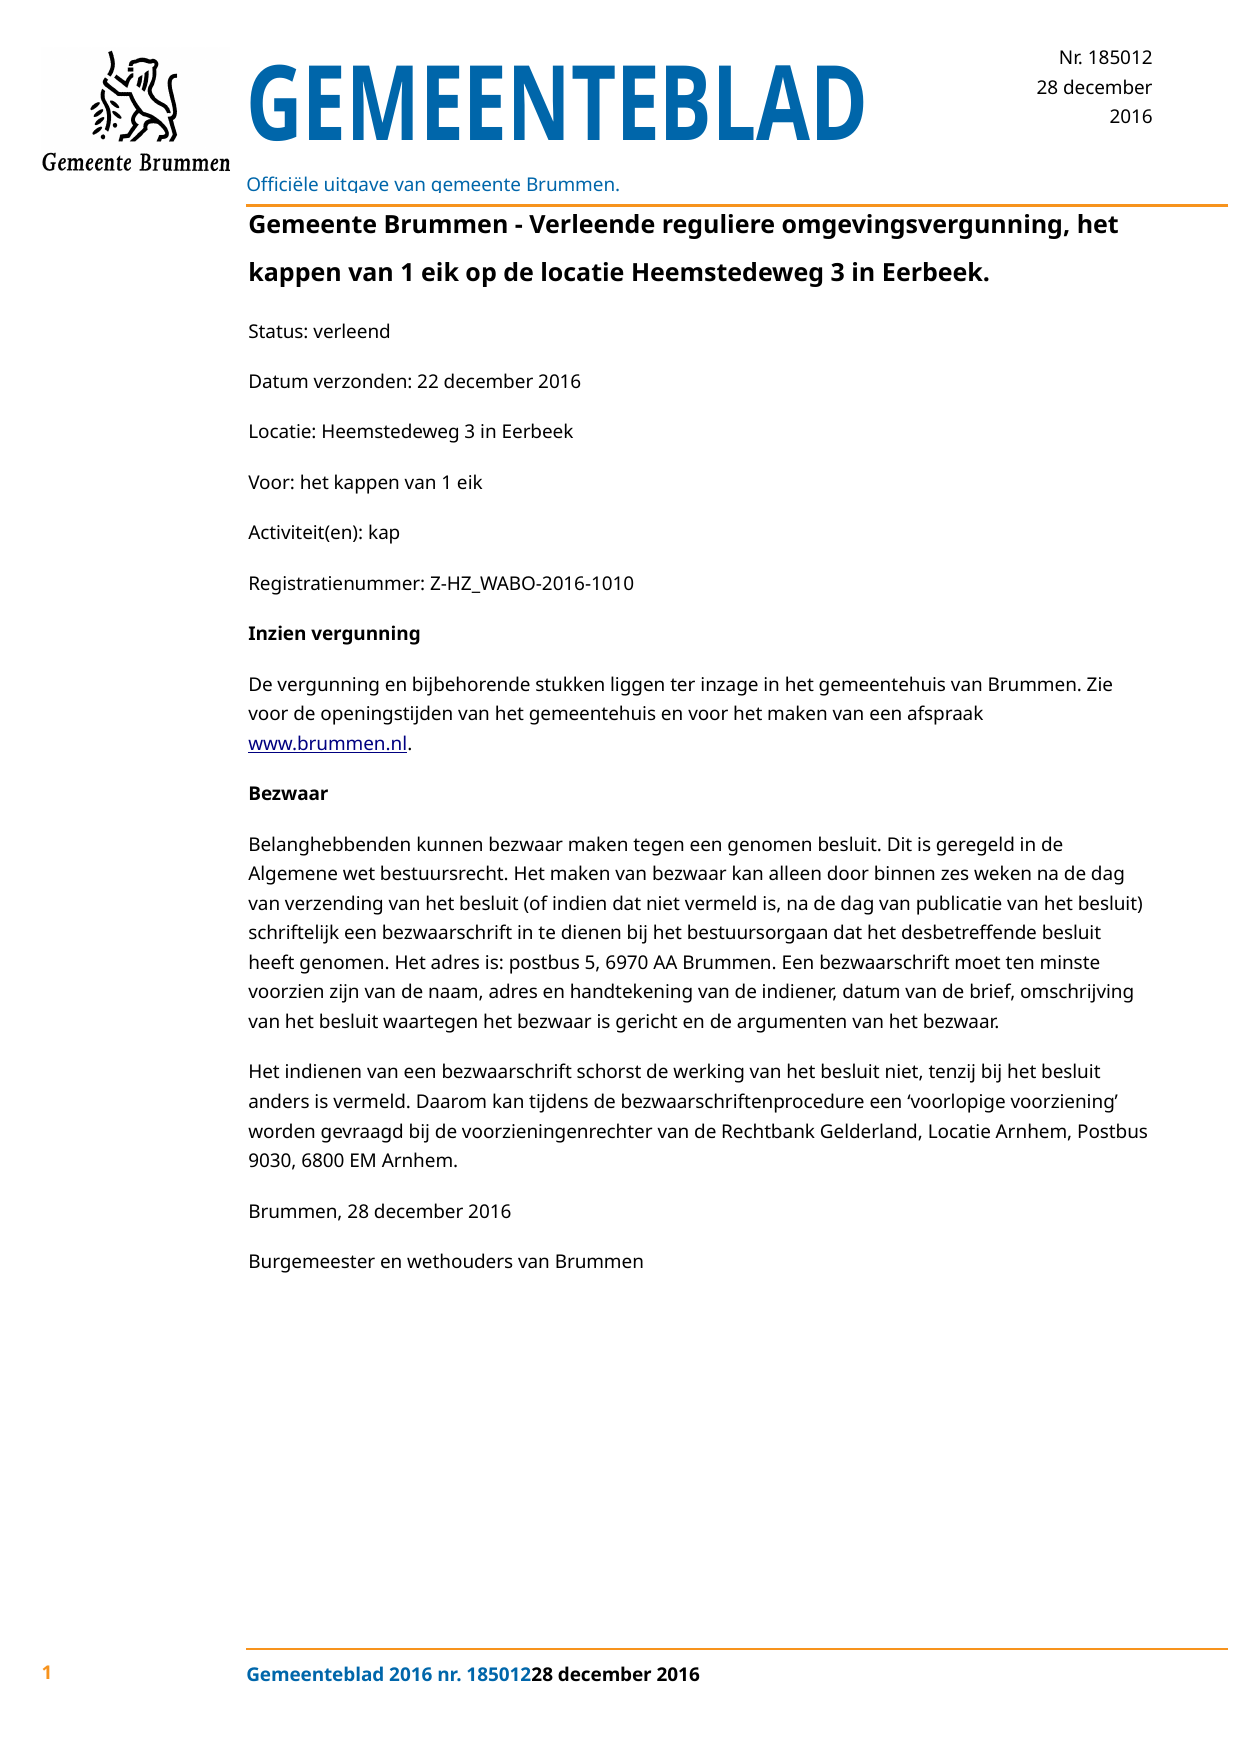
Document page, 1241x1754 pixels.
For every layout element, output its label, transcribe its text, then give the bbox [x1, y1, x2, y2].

text De vergunning en bijbehorende stukken liggen ter inzage in het gemeentehuis van Brummen. Zie voor de openingstijden van het gemeentehuis en voor het maken van een afspraak www.brummen.nl. [248, 671, 1152, 756]
picture [41, 47, 231, 172]
text Gemeente Brummen - Verleende reguliere omgevingsvergunning, het kappen van 1 eik op de locatie Heemstedeweg 3 in Eerbeek. [248, 207, 1152, 288]
text Datum verzonden: 22 december 2016 [248, 368, 1152, 394]
text Locatie: Heemstedeweg 3 in Eerbeek [248, 419, 1152, 444]
text Het indienen van een bezwaarschrift schorst de werking van het besluit niet, tenzij bij het besluit anders is vermeld. Daarom kan tijdens de bezwaarschriftenprocedure een ‘voorlopige voorziening’ worden gevraagd bij de voorzieningenrechter van de Rechtbank Gelderland, Locatie Arnhem, Postbus 9030, 6800 EM Arnhem. [248, 1059, 1152, 1173]
text Brummen, 28 december 2016 [248, 1198, 1152, 1224]
text Status: verleend [248, 318, 1152, 344]
text Registratienummer: Z-HZ_WABO-2016-1010 [248, 570, 1152, 596]
text Belanghebbenden kunnen bezwaar maken tegen een genomen besluit. Dit is geregeld in de Algemene wet bestuursrecht. Het maken van bezwaar kan alleen door binnen zes weken na de dag van verzending van het besluit (of indien dat niet vermeld is, na de dag van publicatie van het besluit) schriftelijk een bezwaarschrift in te dienen bij het bestuursorgaan dat het desbetreffende besluit heeft genomen. Het adres is: postbus 5, 6970 AA Brummen. Een bezwaarschrift moet ten minste voorzien zijn van de naam, adres en handtekening van de indiener, datum van de brief, omschrijving van het besluit waartegen het bezwaar is gericht en de argumenten van het bezwaar. [248, 831, 1152, 1034]
text Voor: het kappen van 1 eik [248, 469, 1152, 495]
text Inzien vergunning [248, 620, 1152, 646]
text Bezwaar [248, 780, 1152, 806]
text Burgemeester en wethouders van Brummen [248, 1248, 1152, 1274]
text Activiteit(en): kap [248, 519, 1152, 545]
